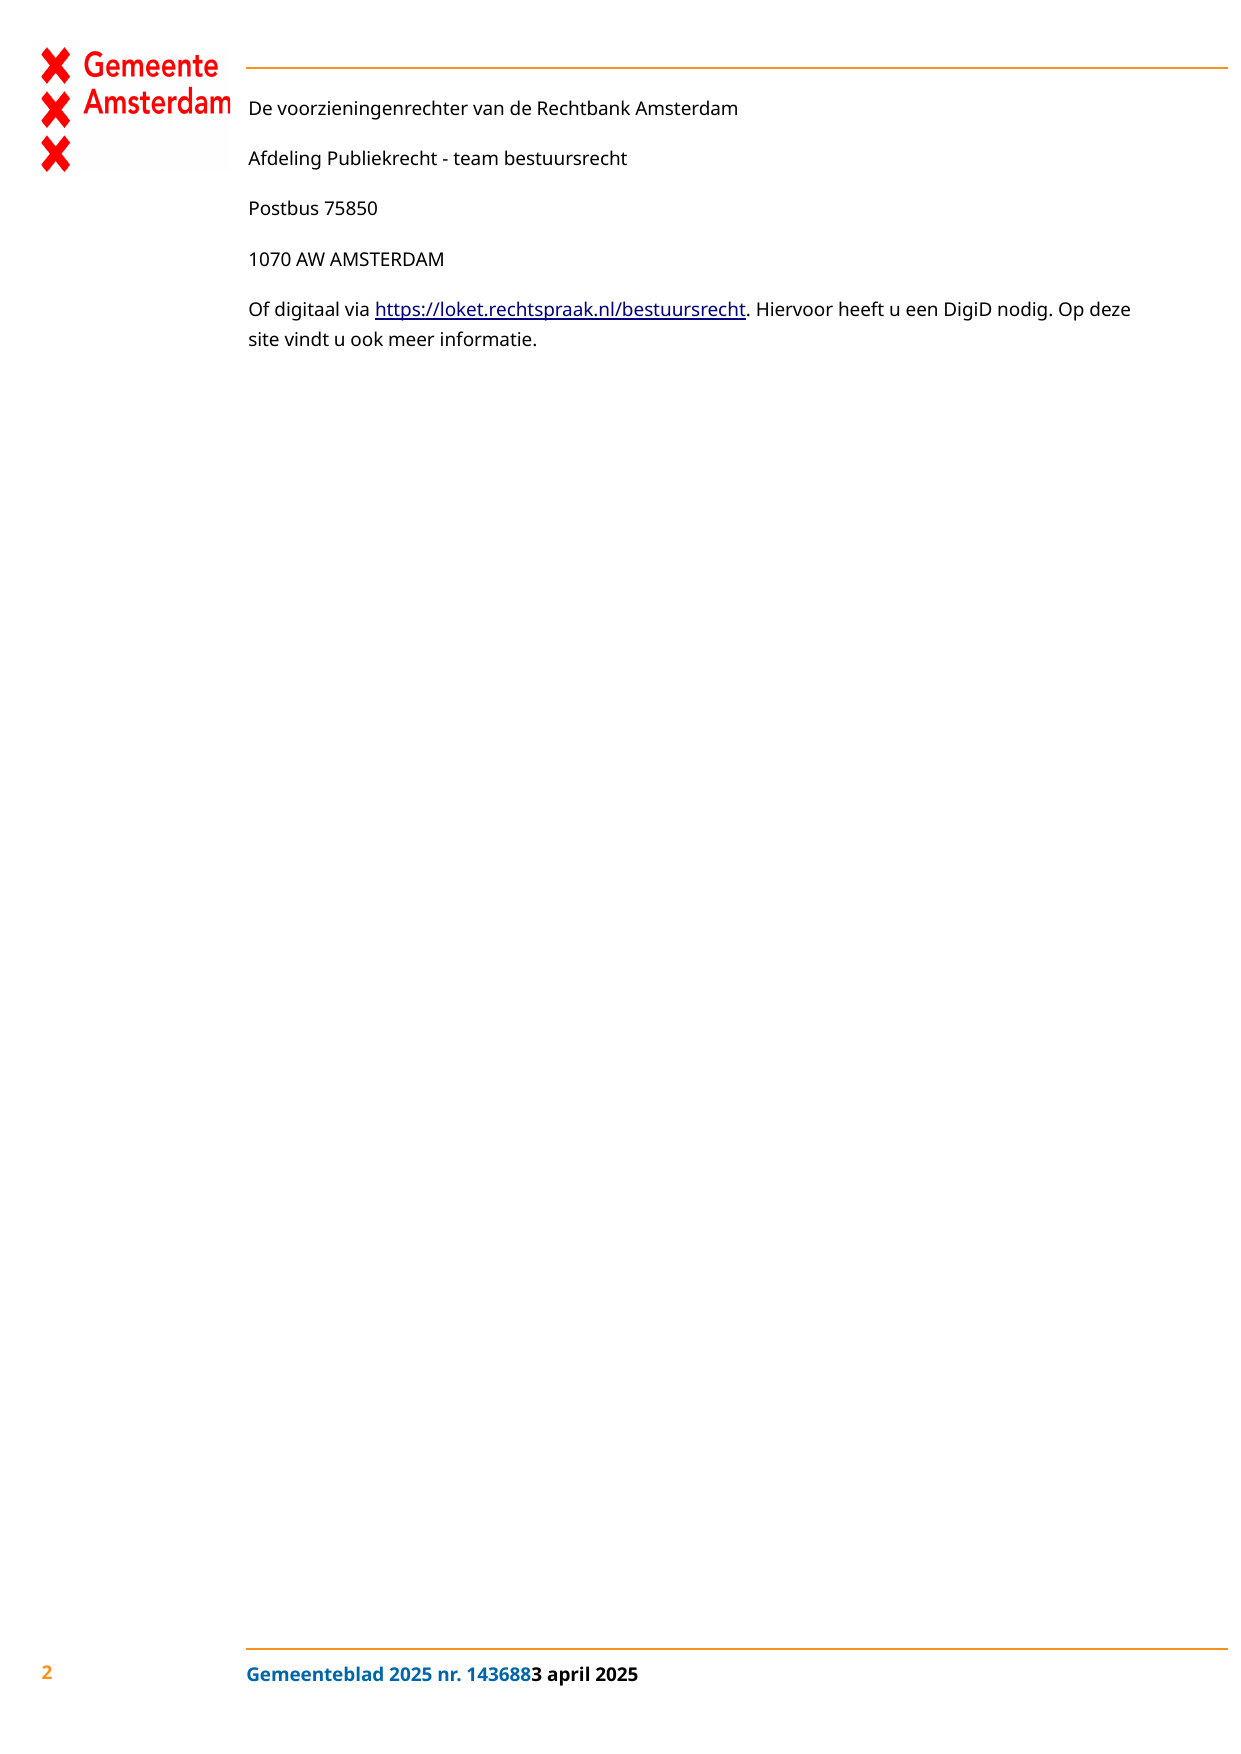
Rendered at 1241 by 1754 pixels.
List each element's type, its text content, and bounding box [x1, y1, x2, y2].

text 1070 AW AMSTERDAM [248, 246, 1152, 272]
text Postbus 75850 [248, 196, 1152, 221]
picture [41, 47, 231, 172]
text Afdeling Publiekrecht - team bestuursrecht [248, 145, 1152, 171]
text De voorzieningenrechter van de Rechtbank Amsterdam [248, 95, 1152, 121]
text Of digitaal via https://loket.rechtspraak.nl/bestuursrecht. Hiervoor heeft u een DigiD nodig. Op deze site vindt u ook meer informatie. [248, 296, 1152, 352]
